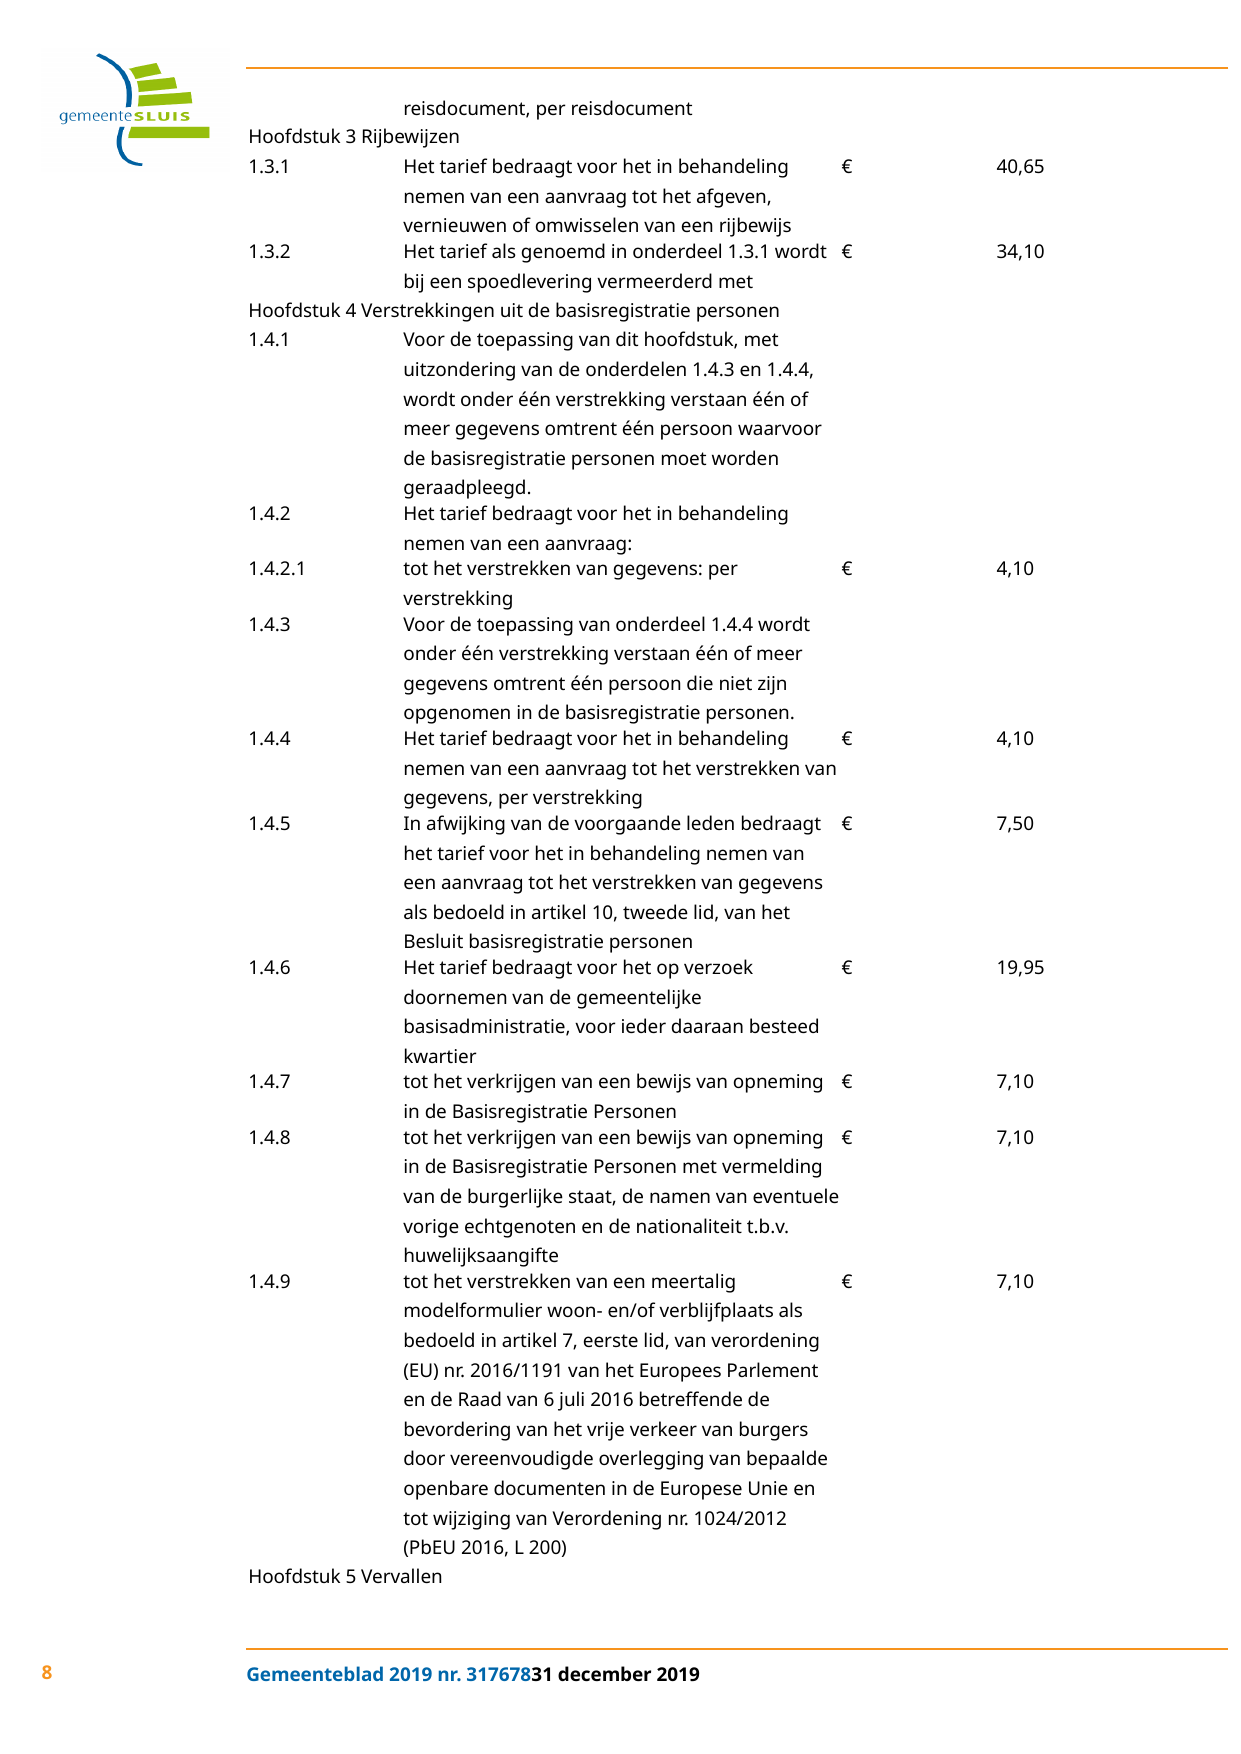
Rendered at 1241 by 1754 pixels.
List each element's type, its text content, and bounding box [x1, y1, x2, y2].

text Hoofdstuk 4 Verstrekkingen uit de basisregistratie personen [248, 297, 1152, 323]
table_cell [248, 95, 403, 121]
table_cell In afwijking van de voorgaande leden bedraagt het tarief voor het in behandeling nemen van een aanvraag tot het verstrekken van gegevens als bedoeld in artikel 10, tweede lid, van het Besluit basisregistratie personen [403, 810, 841, 954]
table_cell € [841, 556, 996, 611]
table_cell 1.4.9 [248, 1268, 403, 1560]
table_cell 1.4.2.1 [248, 556, 403, 611]
table_cell 1.4.2 [248, 500, 403, 556]
table_cell 4,10 [996, 725, 1152, 810]
table_cell 1.4.3 [248, 611, 403, 725]
table_header Het tarief bedraagt voor het in behandeling nemen van een aanvraag tot het afgeven, vernieuwen of omwisselen van een rijbewijs [403, 154, 841, 238]
table_cell 19,95 [996, 954, 1152, 1069]
table_header 40,65 [996, 154, 1152, 238]
table_cell € [841, 1268, 996, 1560]
text Hoofdstuk 5 Vervallen [248, 1563, 1152, 1589]
table_cell tot het verstrekken van een meertalig modelformulier woon- en/of verblijfplaats als bedoeld in artikel 7, eerste lid, van verordening (EU) nr. 2016/1191 van het Europees Parlement en de Raad van 6 juli 2016 betreffende de bevordering van het vrije verkeer van burgers door vereenvoudigde overlegging van bepaalde openbare documenten in de Europese Unie en tot wijziging van Verordening nr. 1024/2012 (PbEU 2016, L 200) [403, 1268, 841, 1560]
table_cell 34,10 [996, 238, 1152, 294]
table_cell 7,10 [996, 1268, 1152, 1560]
table_header 1.4.1 [248, 327, 403, 500]
table_cell Voor de toepassing van onderdeel 1.4.4 wordt onder één verstrekking verstaan één of meer gegevens omtrent één persoon die niet zijn opgenomen in de basisregistratie personen. [403, 611, 841, 725]
table_header € [841, 154, 996, 238]
table_header Voor de toepassing van dit hoofdstuk, met uitzondering van de onderdelen 1.4.3 en 1.4.4, wordt onder één verstrekking verstaan één of meer gegevens omtrent één persoon waarvoor de basisregistratie personen moet worden geraadpleegd. [403, 327, 841, 500]
table_cell 1.4.7 [248, 1069, 403, 1124]
table_cell € [841, 1069, 996, 1124]
table_cell [996, 611, 1152, 725]
table_cell € [841, 238, 996, 294]
table_header [996, 327, 1152, 500]
table_cell [841, 500, 996, 556]
table_cell tot het verkrijgen van een bewijs van opneming in de Basisregistratie Personen met vermelding van de burgerlijke staat, de namen van eventuele vorige echtgenoten en de nationaliteit t.b.v. huwelijksaangifte [403, 1124, 841, 1268]
text Hoofdstuk 3 Rijbewijzen [248, 124, 1152, 149]
table_header [841, 327, 996, 500]
table_cell tot het verstrekken van gegevens: per verstrekking [403, 556, 841, 611]
table_cell [841, 611, 996, 725]
table_cell € [841, 1124, 996, 1268]
table_cell 7,10 [996, 1124, 1152, 1268]
table_cell 7,50 [996, 810, 1152, 954]
table_header 1.3.1 [248, 154, 403, 238]
table_cell 7,10 [996, 1069, 1152, 1124]
table_cell Het tarief bedraagt voor het in behandeling nemen van een aanvraag: [403, 500, 841, 556]
table_cell € [841, 810, 996, 954]
table_cell reisdocument, per reisdocument [403, 95, 841, 121]
picture [41, 47, 231, 172]
table_cell 1.4.8 [248, 1124, 403, 1268]
table_cell Het tarief als genoemd in onderdeel 1.3.1 wordt bij een spoedlevering vermeerderd met [403, 238, 841, 294]
table_cell € [841, 954, 996, 1069]
table_cell 1.4.5 [248, 810, 403, 954]
table_cell 4,10 [996, 556, 1152, 611]
table_cell [996, 95, 1152, 121]
table_cell [841, 95, 996, 121]
table_cell 1.4.4 [248, 725, 403, 810]
table_cell [996, 500, 1152, 556]
table_cell 1.3.2 [248, 238, 403, 294]
table_cell tot het verkrijgen van een bewijs van opneming in de Basisregistratie Personen [403, 1069, 841, 1124]
table_cell € [841, 725, 996, 810]
table_cell Het tarief bedraagt voor het in behandeling nemen van een aanvraag tot het verstrekken van gegevens, per verstrekking [403, 725, 841, 810]
table_cell 1.4.6 [248, 954, 403, 1069]
table_cell Het tarief bedraagt voor het op verzoek doornemen van de gemeentelijke basisadministratie, voor ieder daaraan besteed kwartier [403, 954, 841, 1069]
